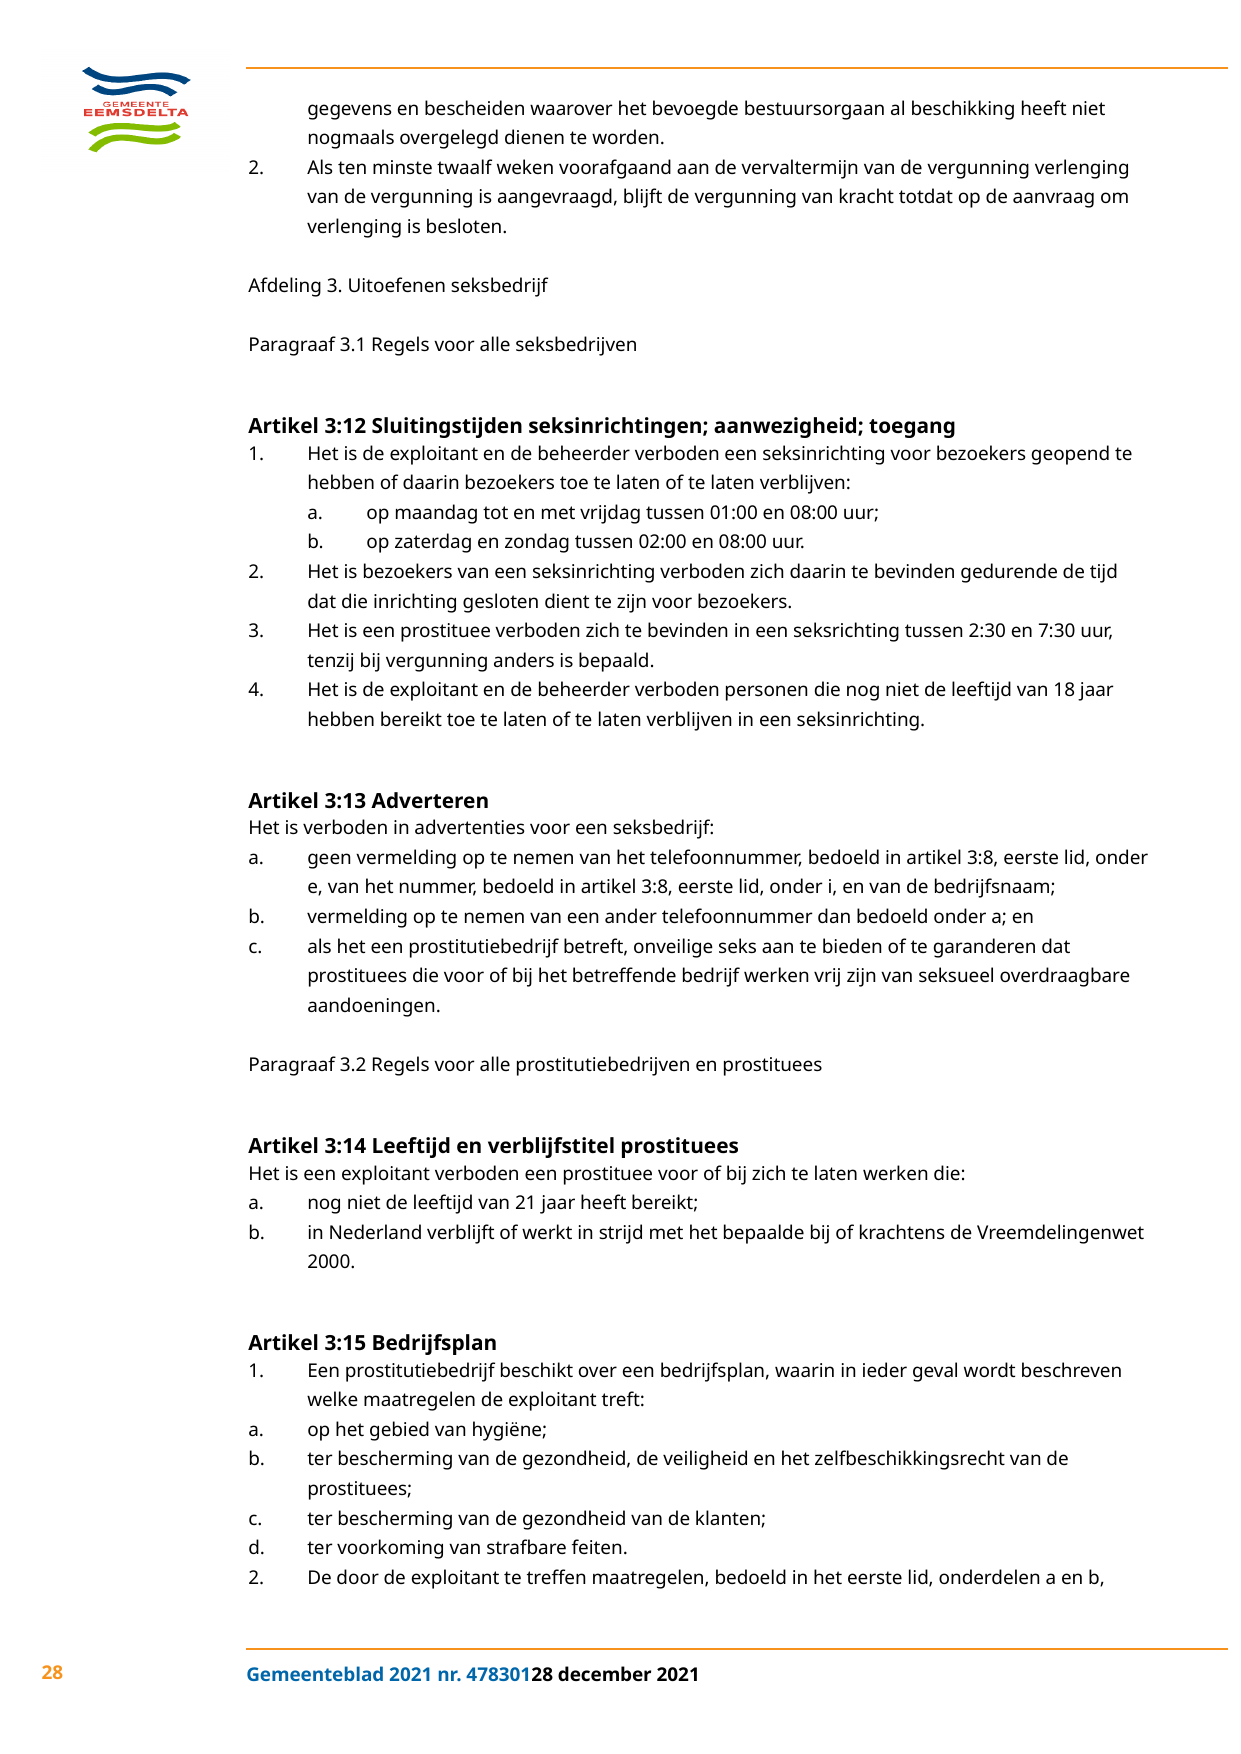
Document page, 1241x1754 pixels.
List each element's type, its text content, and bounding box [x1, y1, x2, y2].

text Artikel 3:15 Bedrijfsplan [248, 1328, 1152, 1357]
list Het is een prostituee verboden zich te bevinden in een seksrichting tussen 2:30 en 7:30 uur, tenzij bij vergunning anders is bepaald. [248, 617, 1152, 673]
list Als ten minste twaalf weken voorafgaand aan de vervaltermijn van de vergunning verlenging van de vergunning is aangevraagd, blijft de vergunning van kracht totdat op de aanvraag om verlenging is besloten. [248, 154, 1152, 239]
list ter bescherming van de gezondheid, de veiligheid en het zelfbeschikkingsrecht van de prostituees; [248, 1446, 1152, 1501]
text Paragraaf 3.2 Regels voor alle prostitutiebedrijven en prostituees [248, 1051, 1152, 1077]
list in Nederland verblijft of werkt in strijd met het bepaalde bij of krachtens de Vreemdelingenwet 2000. [248, 1219, 1152, 1274]
text Het is verboden in advertenties voor een seksbedrijf: [248, 814, 1152, 840]
picture [41, 47, 231, 172]
list vermelding op te nemen van een ander telefoonnummer dan bedoeld onder a; en [248, 903, 1152, 929]
list ter bescherming van de gezondheid van de klanten; [248, 1505, 1152, 1531]
text Artikel 3:13 Adverteren [248, 786, 1152, 814]
list geen vermelding op te nemen van het telefoonnummer, bedoeld in artikel 3:8, eerste lid, onder e, van het nummer, bedoeld in artikel 3:8, eerste lid, onder i, en van de bedrijfsnaam; [248, 844, 1152, 899]
text Afdeling 3. Uitoefenen seksbedrijf [248, 272, 1152, 298]
text Paragraaf 3.1 Regels voor alle seksbedrijven [248, 331, 1152, 357]
list op het gebied van hygiëne; [248, 1416, 1152, 1442]
list Het is de exploitant en de beheerder verboden een seksinrichting voor bezoekers geopend te hebben of daarin bezoekers toe te laten of te laten verblijven: [248, 440, 1152, 495]
list De door de exploitant te treffen maatregelen, bedoeld in het eerste lid, onderdelen a en b, [248, 1564, 1152, 1590]
text Het is een exploitant verboden een prostituee voor of bij zich te laten werken die: [248, 1160, 1152, 1185]
list op maandag tot en met vrijdag tussen 01:00 en 08:00 uur; [307, 499, 1152, 525]
list Het is bezoekers van een seksinrichting verboden zich daarin te bevinden gedurende de tijd dat die inrichting gesloten dient te zijn voor bezoekers. [248, 558, 1152, 613]
list op zaterdag en zondag tussen 02:00 en 08:00 uur. [307, 529, 1152, 554]
list nog niet de leeftijd van 21 jaar heeft bereikt; [248, 1189, 1152, 1215]
list Een prostitutiebedrijf beschikt over een bedrijfsplan, waarin in ieder geval wordt beschreven welke maatregelen de exploitant treft: [248, 1357, 1152, 1412]
list ter voorkoming van strafbare feiten. [248, 1534, 1152, 1560]
list gegevens en bescheiden waarover het bevoegde bestuursorgaan al beschikking heeft niet nogmaals overgelegd dienen te worden. [248, 95, 1152, 150]
list Het is de exploitant en de beheerder verboden personen die nog niet de leeftijd van 18 jaar hebben bereikt toe te laten of te laten verblijven in een seksinrichting. [248, 677, 1152, 732]
text Artikel 3:12 Sluitingstijden seksinrichtingen; aanwezigheid; toegang [248, 411, 1152, 440]
text Artikel 3:14 Leeftijd en verblijfstitel prostituees [248, 1131, 1152, 1160]
list als het een prostitutiebedrijf betreft, onveilige seks aan te bieden of te garanderen dat prostituees die voor of bij het betreffende bedrijf werken vrij zijn van seksueel overdraagbare aandoeningen. [248, 933, 1152, 1018]
